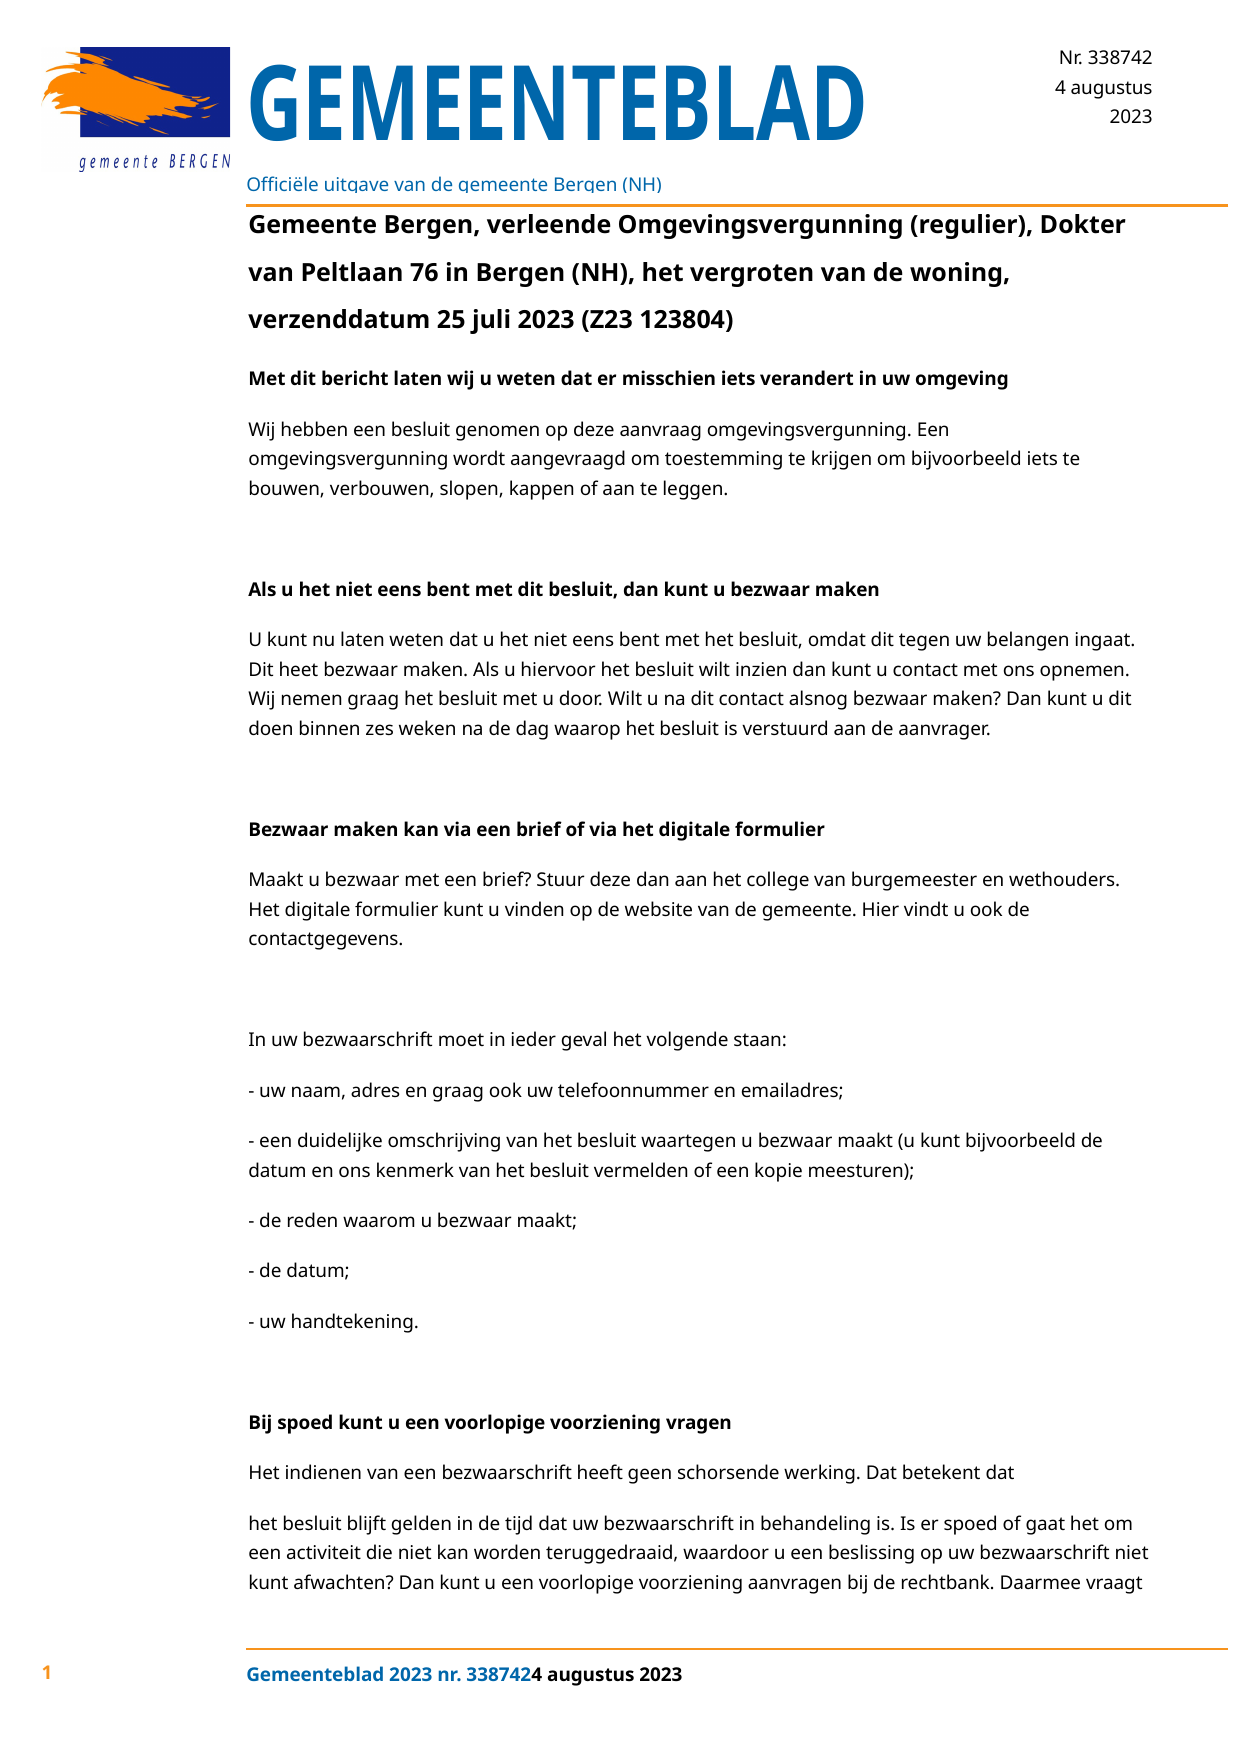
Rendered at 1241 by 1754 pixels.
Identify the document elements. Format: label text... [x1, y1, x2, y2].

text - de datum; [248, 1258, 1152, 1283]
text - uw handtekening. [248, 1308, 1152, 1334]
text Met dit bericht laten wij u weten dat er misschien iets verandert in uw omgeving [248, 366, 1152, 391]
text Bezwaar maken kan via een brief of via het digitale formulier [248, 816, 1152, 842]
text Gemeente Bergen, verleende Omgevingsvergunning (regulier), Dokter van Peltlaan 76 in Bergen (NH), het vergroten van de woning, verzenddatum 25 juli 2023 (Z23 123804) [248, 207, 1152, 336]
text Als u het niet eens bent met dit besluit, dan kunt u bezwaar maken [248, 576, 1152, 602]
picture [41, 47, 231, 172]
text - de reden waarom u bezwaar maakt; [248, 1207, 1152, 1233]
text Maakt u bezwaar met een brief? Stuur deze dan aan het college van burgemeester en wethouders. Het digitale formulier kunt u vinden op de website van de gemeente. Hier vindt u ook de contactgegevens. [248, 866, 1152, 951]
text - een duidelijke omschrijving van het besluit waartegen u bezwaar maakt (u kunt bijvoorbeeld de datum en ons kenmerk van het besluit vermelden of een kopie meesturen); [248, 1127, 1152, 1182]
text In uw bezwaarschrift moet in ieder geval het volgende staan: [248, 1026, 1152, 1052]
text Bij spoed kunt u een voorlopige voorziening vragen [248, 1409, 1152, 1434]
text - uw naam, adres en graag ook uw telefoonnummer en emailadres; [248, 1077, 1152, 1102]
text Het indienen van een bezwaarschrift heeft geen schorsende werking. Dat betekent dat [248, 1459, 1152, 1485]
text U kunt nu laten weten dat u het niet eens bent met het besluit, omdat dit tegen uw belangen ingaat. Dit heet bezwaar maken. Als u hiervoor het besluit wilt inzien dan kunt u contact met ons opnemen. Wij nemen graag het besluit met u door. Wilt u na dit contact alsnog bezwaar maken? Dan kunt u dit doen binnen zes weken na de dag waarop het besluit is verstuurd aan de aanvrager. [248, 626, 1152, 741]
text het besluit blijft gelden in de tijd dat uw bezwaarschrift in behandeling is. Is er spoed of gaat het om een activiteit die niet kan worden teruggedraaid, waardoor u een beslissing op uw bezwaarschrift niet kunt afwachten? Dan kunt u een voorlopige voorziening aanvragen bij de rechtbank. Daarmee vraagt [248, 1510, 1152, 1594]
text Wij hebben een besluit genomen op deze aanvraag omgevingsvergunning. Een omgevingsvergunning wordt aangevraagd om toestemming te krijgen om bijvoorbeeld iets te bouwen, verbouwen, slopen, kappen of aan te leggen. [248, 416, 1152, 501]
